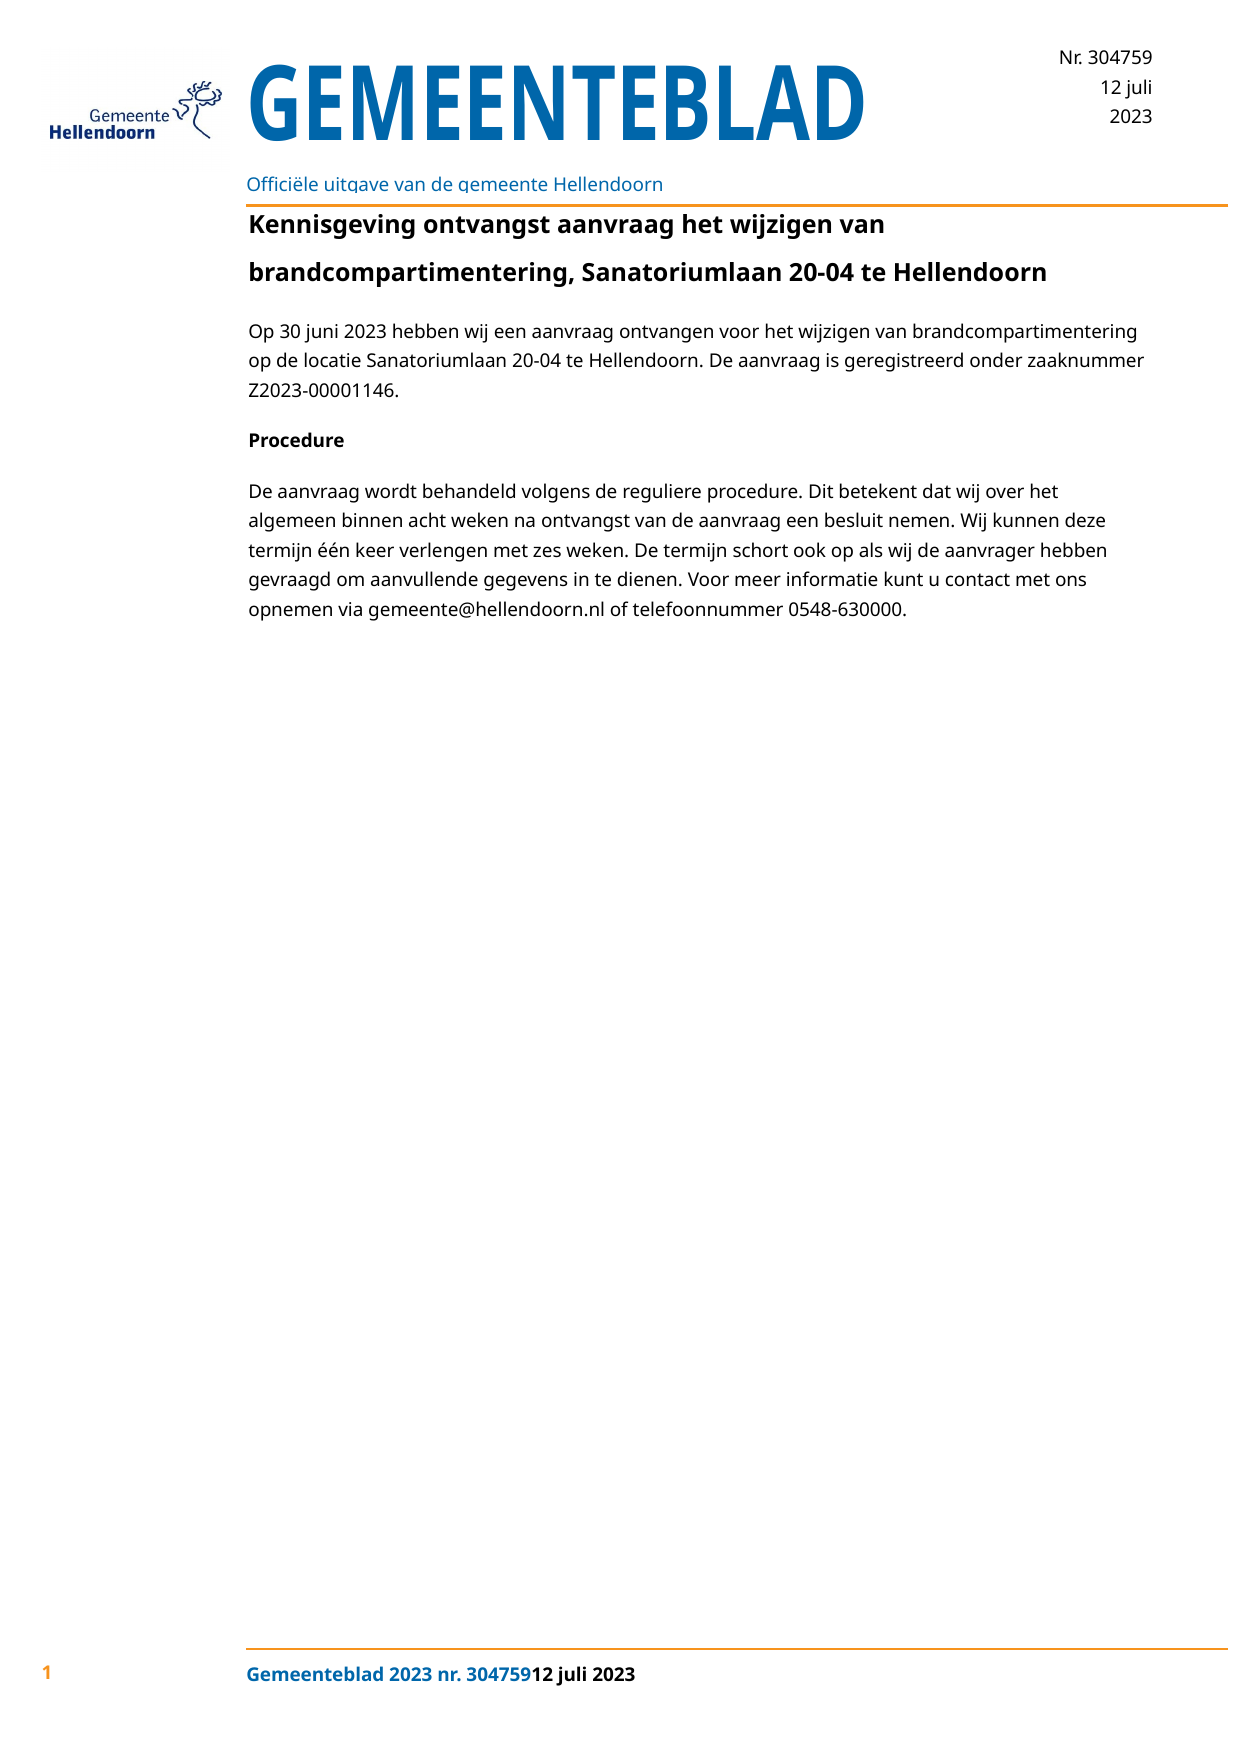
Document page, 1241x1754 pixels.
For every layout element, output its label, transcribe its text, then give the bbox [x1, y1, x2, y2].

text Procedure [248, 427, 1152, 453]
text Op 30 juni 2023 hebben wij een aanvraag ontvangen voor het wijzigen van brandcompartimentering op de locatie Sanatoriumlaan 20-04 te Hellendoorn. De aanvraag is geregistreerd onder zaaknummer Z2023-00001146. [248, 318, 1152, 403]
picture [41, 47, 231, 172]
text Kennisgeving ontvangst aanvraag het wijzigen van brandcompartimentering, Sanatoriumlaan 20-04 te Hellendoorn [248, 207, 1152, 288]
text De aanvraag wordt behandeld volgens de reguliere procedure. Dit betekent dat wij over het algemeen binnen acht weken na ontvangst van de aanvraag een besluit nemen. Wij kunnen deze termijn één keer verlengen met zes weken. De termijn schort ook op als wij de aanvrager hebben gevraagd om aanvullende gegevens in te dienen. Voor meer informatie kunt u contact met ons opnemen via gemeente@hellendoorn.nl of telefoonnummer 0548-630000. [248, 478, 1152, 622]
